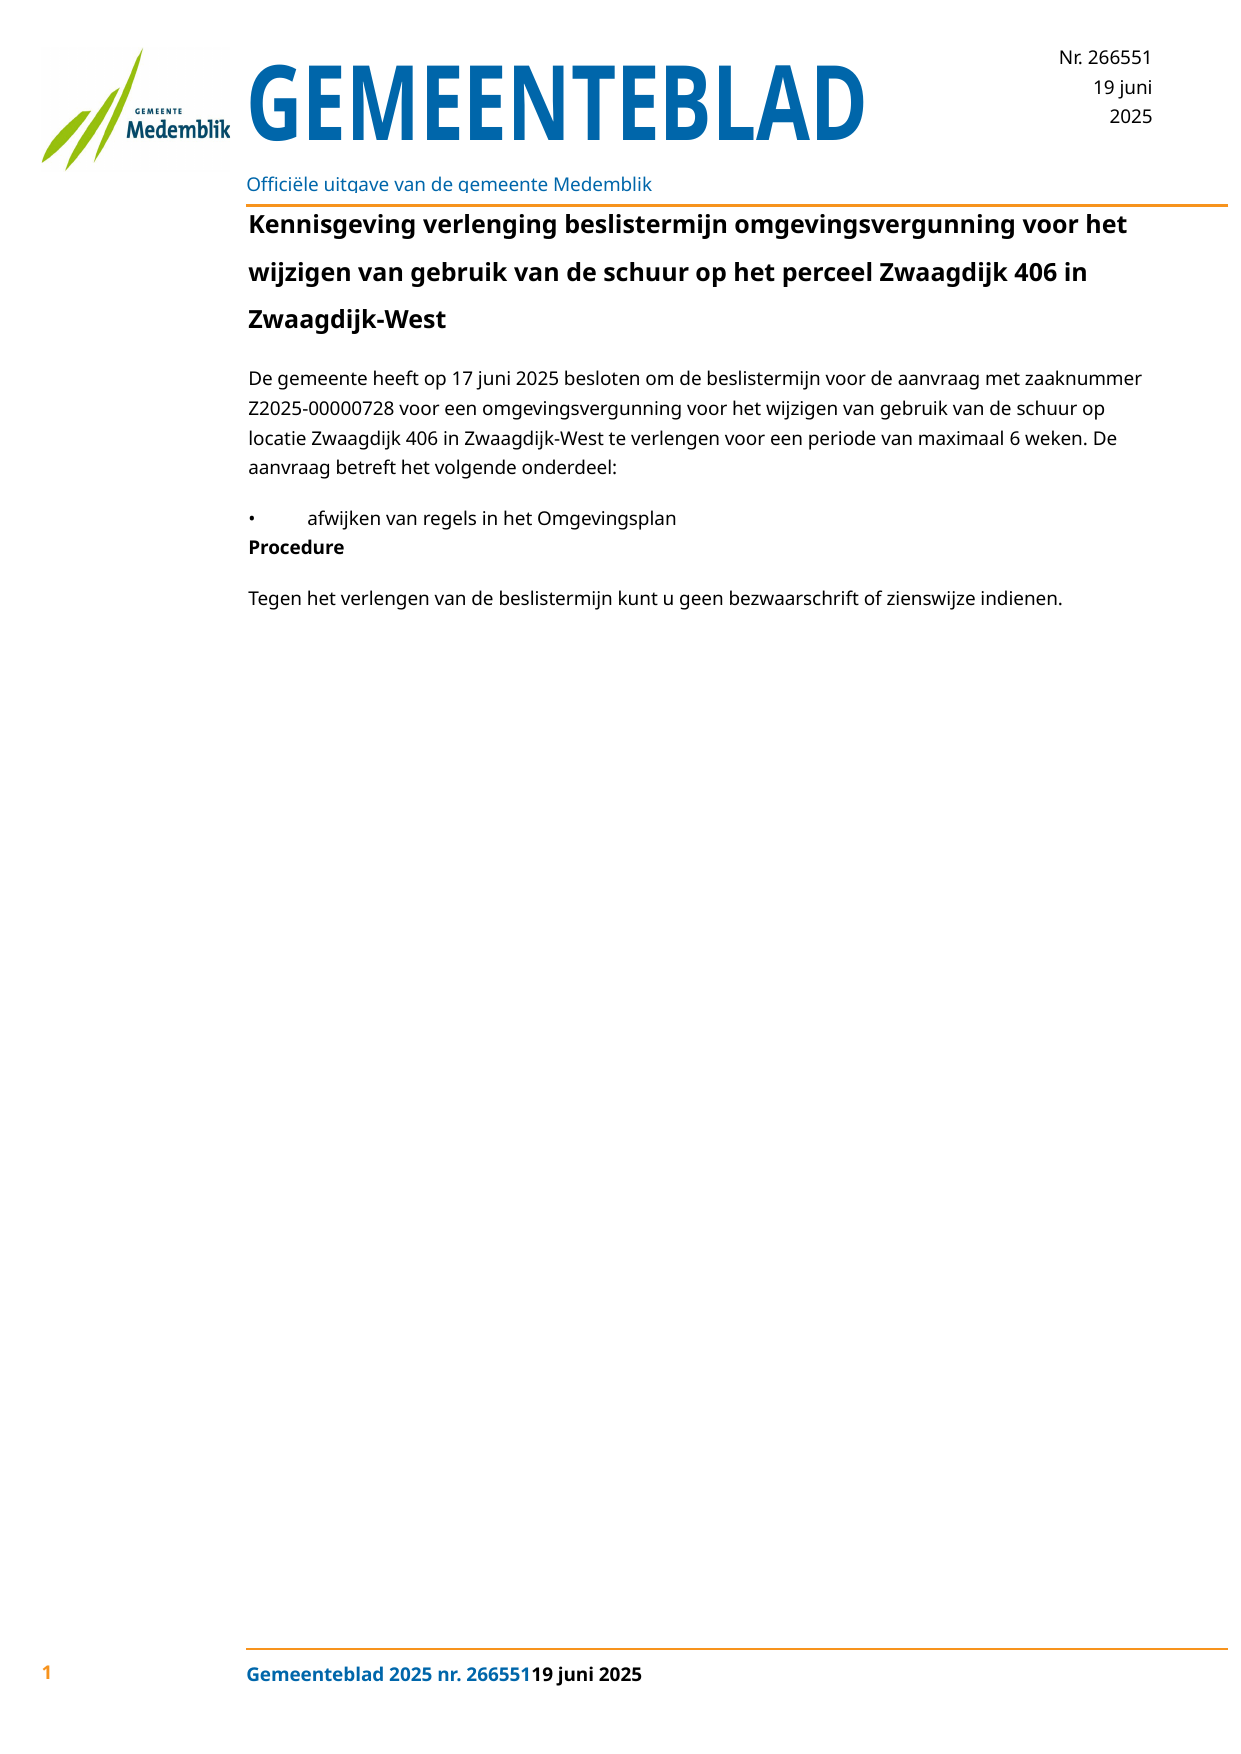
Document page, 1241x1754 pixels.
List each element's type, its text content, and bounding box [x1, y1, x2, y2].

text Tegen het verlengen van de beslistermijn kunt u geen bezwaarschrift of zienswijze indienen. [248, 585, 1152, 610]
list afwijken van regels in het Omgevingsplan [248, 505, 1152, 530]
picture [41, 47, 231, 172]
text Kennisgeving verlenging beslistermijn omgevingsvergunning voor het wijzigen van gebruik van de schuur op het perceel Zwaagdijk 406 in Zwaagdijk-West [248, 207, 1152, 336]
text De gemeente heeft op 17 juni 2025 besloten om de beslistermijn voor de aanvraag met zaaknummer Z2025-00000728 voor een omgevingsvergunning voor het wijzigen van gebruik van de schuur op locatie Zwaagdijk 406 in Zwaagdijk-West te verlengen voor een periode van maximaal 6 weken. De aanvraag betreft het volgende onderdeel: [248, 366, 1152, 480]
text Procedure [248, 534, 1152, 560]
